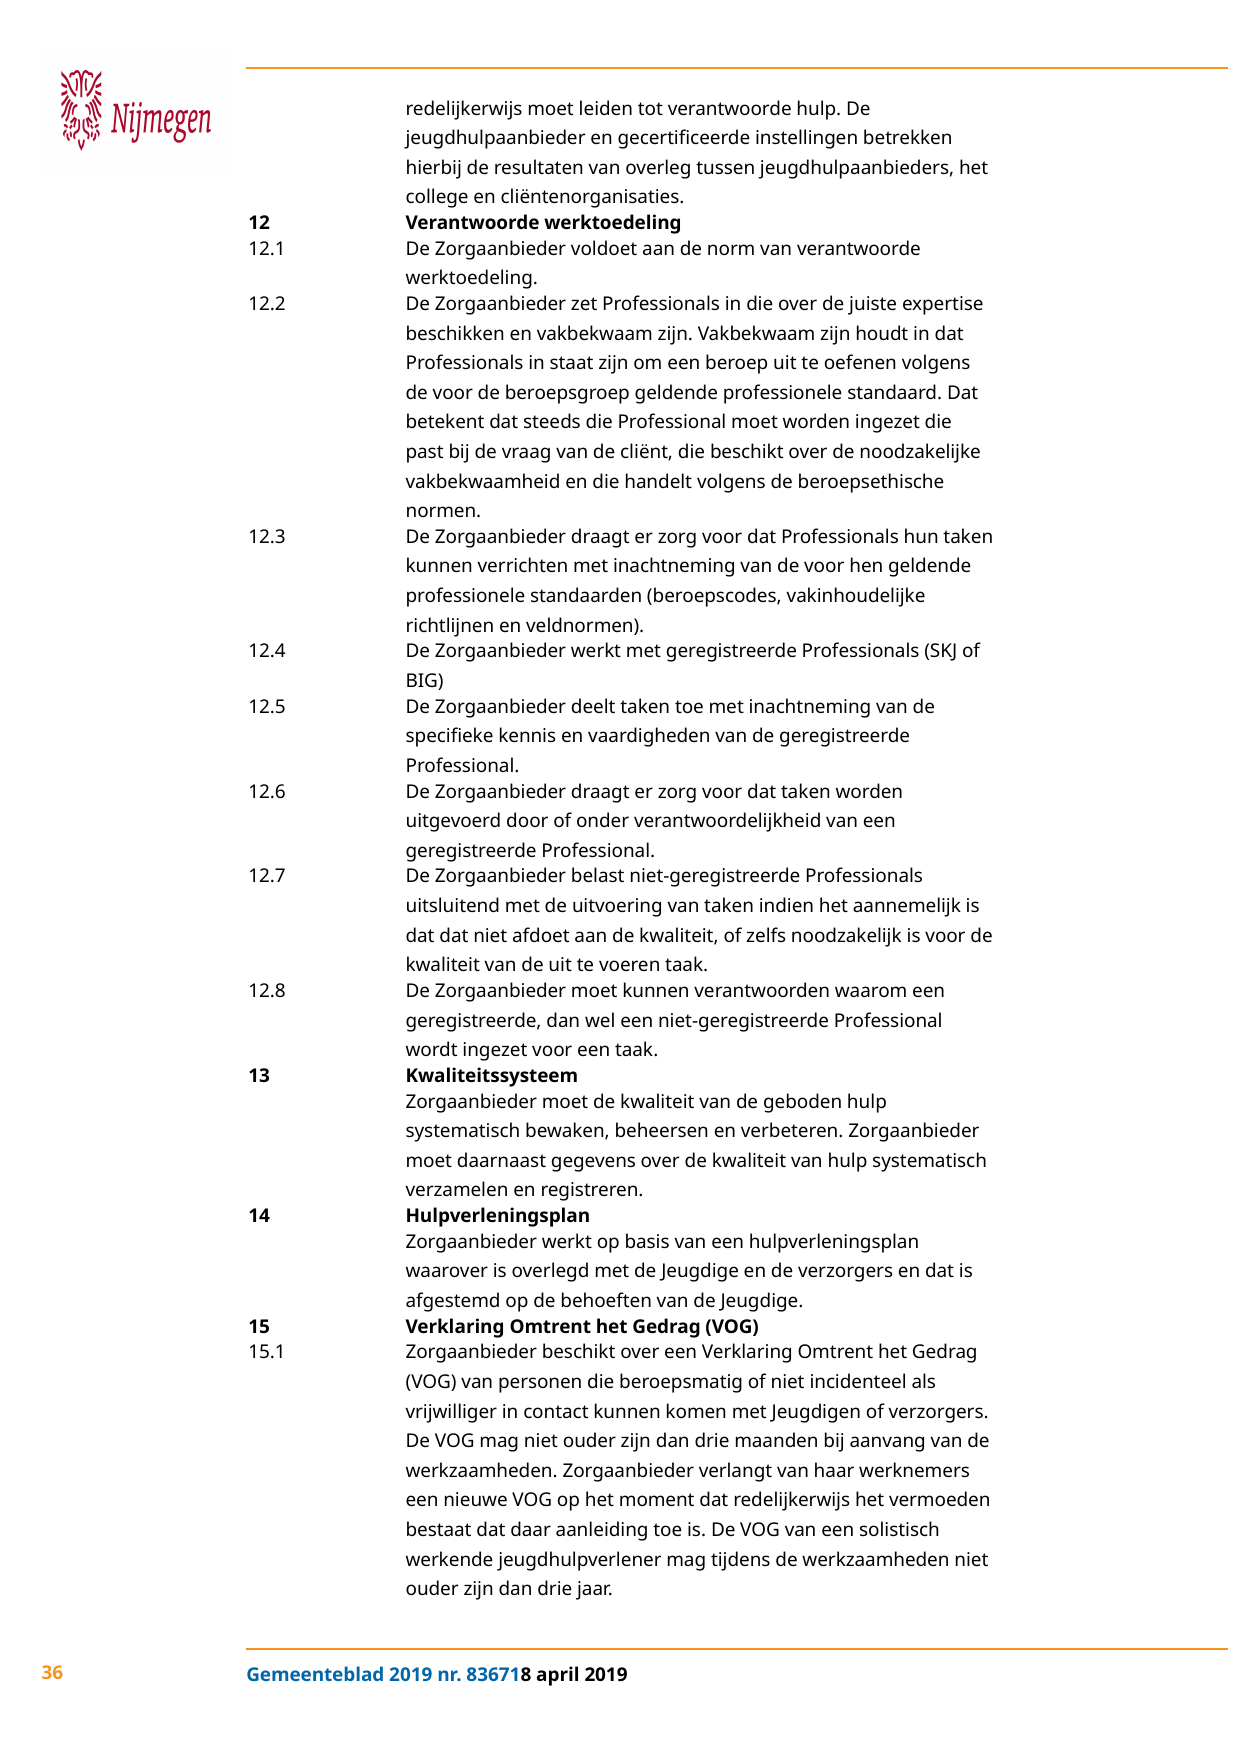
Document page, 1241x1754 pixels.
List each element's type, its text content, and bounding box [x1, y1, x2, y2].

table_cell Verantwoorde werktoedeling [405, 209, 994, 235]
table_cell 12.6 [248, 778, 405, 863]
table_cell [248, 1228, 405, 1313]
table_cell 13 [248, 1062, 405, 1088]
table_cell 12.8 [248, 977, 405, 1062]
table_cell 12.4 [248, 638, 405, 693]
table_cell Zorgaanbieder beschikt over een Verklaring Omtrent het Gedrag (VOG) van personen die beroepsmatig of niet incidenteel als vrijwilliger in contact kunnen komen met Jeugdigen of verzorgers. De VOG mag niet ouder zijn dan drie maanden bij aanvang van de werkzaamheden. Zorgaanbieder verlangt van haar werknemers een nieuwe VOG op het moment dat redelijkerwijs het vermoeden bestaat dat daar aanleiding toe is. De VOG van een solistisch werkende jeugdhulpverlener mag tijdens de werkzaamheden niet ouder zijn dan drie jaar. [405, 1339, 994, 1601]
table_cell 12.2 [248, 290, 405, 523]
table_cell De Zorgaanbieder draagt er zorg voor dat Professionals hun taken kunnen verrichten met inachtneming van de voor hen geldende professionele standaarden (beroepscodes, vakinhoudelijke richtlijnen en veldnormen). [405, 523, 994, 638]
table_cell [248, 1088, 405, 1202]
table_cell 12.7 [248, 863, 405, 977]
table_cell De Zorgaanbieder werkt met geregistreerde Professionals (SKJ of BIG) [405, 638, 994, 693]
table_cell 15 [248, 1313, 405, 1339]
table_cell De Zorgaanbieder draagt er zorg voor dat taken worden uitgevoerd door of onder verantwoordelijkheid van een geregistreerde Professional. [405, 778, 994, 863]
picture [41, 47, 231, 172]
table_cell De Zorgaanbieder zet Professionals in die over de juiste expertise beschikken en vakbekwaam zijn. Vakbekwaam zijn houdt in dat Professionals in staat zijn om een beroep uit te oefenen volgens de voor de beroepsgroep geldende professionele standaard. Dat betekent dat steeds die Professional moet worden ingezet die past bij de vraag van de cliënt, die beschikt over de noodzakelijke vakbekwaamheid en die handelt volgens de beroepsethische normen. [405, 290, 994, 523]
table_cell Verklaring Omtrent het Gedrag (VOG) [405, 1313, 994, 1339]
table_cell Hulpverleningsplan [405, 1202, 994, 1228]
table_cell 12.5 [248, 693, 405, 778]
table_cell De Zorgaanbieder belast niet-geregistreerde Professionals uitsluitend met de uitvoering van taken indien het aannemelijk is dat dat niet afdoet aan de kwaliteit, of zelfs noodzakelijk is voor de kwaliteit van de uit te voeren taak. [405, 863, 994, 977]
table_cell 12.3 [248, 523, 405, 638]
table_cell [248, 95, 405, 209]
table_cell 15.1 [248, 1339, 405, 1601]
table_cell Zorgaanbieder moet de kwaliteit van de geboden hulp systematisch bewaken, beheersen en verbeteren. Zorgaanbieder moet daarnaast gegevens over de kwaliteit van hulp systematisch verzamelen en registreren. [405, 1088, 994, 1202]
table_cell 12.1 [248, 235, 405, 290]
table_cell De Zorgaanbieder moet kunnen verantwoorden waarom een geregistreerde, dan wel een niet-geregistreerde Professional wordt ingezet voor een taak​. [405, 977, 994, 1062]
table_cell Zorgaanbieder werkt op basis van een hulpverleningsplan waarover is overlegd met de Jeugdige en de verzorgers en dat is afgestemd op de behoeften van de Jeugdige. [405, 1228, 994, 1313]
table_cell redelijkerwijs moet leiden tot verantwoorde hulp. De jeugdhulpaanbieder en gecertificeerde instellingen betrekken hierbij de resultaten van overleg tussen jeugdhulpaanbieders, het college en cliëntenorganisaties. [405, 95, 994, 209]
table_cell De Zorgaanbieder deelt taken toe met inachtneming van de specifieke kennis en vaardigheden van de geregistreerde Professional. [405, 693, 994, 778]
table_cell 12 [248, 209, 405, 235]
table_cell Kwaliteitssysteem [405, 1062, 994, 1088]
table_cell 14 [248, 1202, 405, 1228]
table_cell De Zorgaanbieder voldoet aan de norm van verantwoorde werktoedeling. [405, 235, 994, 290]
